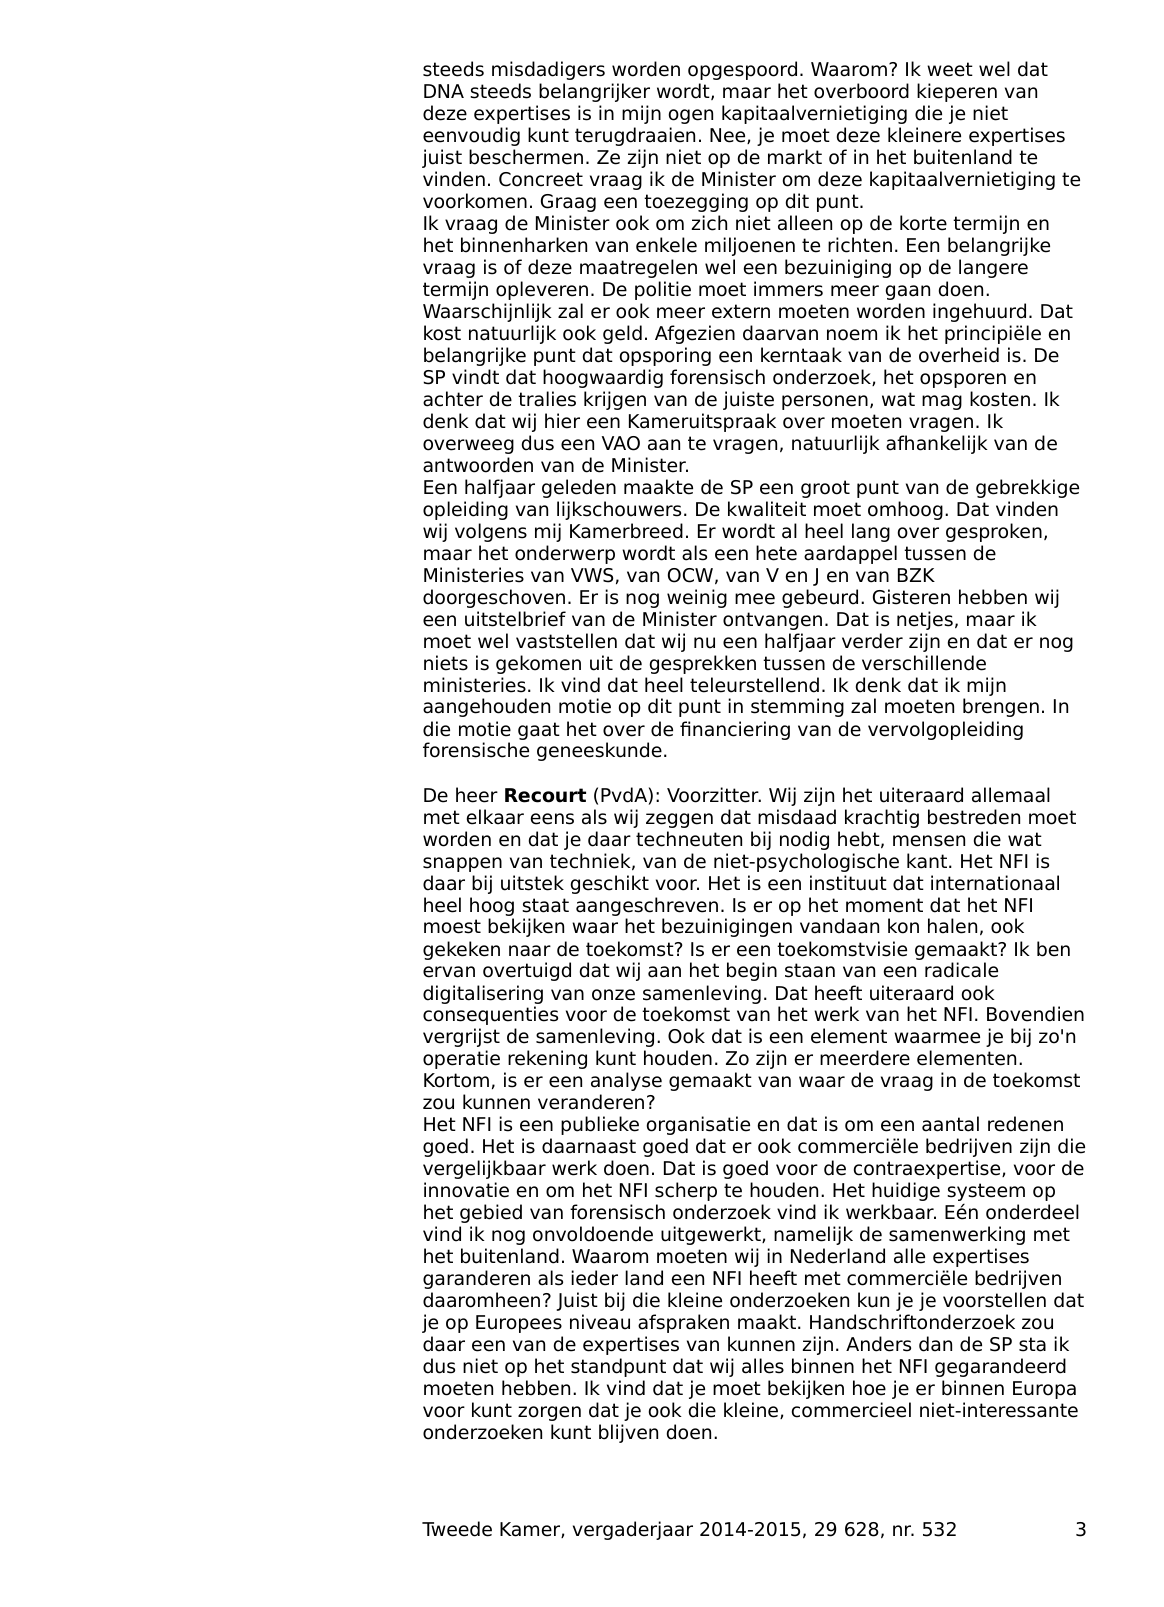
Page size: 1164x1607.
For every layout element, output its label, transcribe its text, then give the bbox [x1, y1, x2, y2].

text Een halfjaar geleden maakte de SP een groot punt van de gebrekkige opleiding van lijkschouwers. De kwaliteit moet omhoog. Dat vinden wij volgens mij Kamerbreed. Er wordt al heel lang over gesproken, maar het onderwerp wordt als een hete aardappel tussen de Ministeries van VWS, van OCW, van V en J en van BZK doorgeschoven. Er is nog weinig mee gebeurd. Gisteren hebben wij een uitstelbrief van de Minister ontvangen. Dat is netjes, maar ik moet wel vaststellen dat wij nu een halfjaar verder zijn en dat er nog niets is gekomen uit de gesprekken tussen de verschillende ministeries. Ik vind dat heel teleurstellend. Ik denk dat ik mijn aangehouden motie op dit punt in stemming zal moeten brengen. In die motie gaat het over de financiering van de vervolgopleiding forensische geneeskunde. [422, 477, 1087, 762]
text Het NFI is een publieke organisatie en dat is om een aantal redenen goed. Het is daarnaast goed dat er ook commerciële bedrijven zijn die vergelijkbaar werk doen. Dat is goed voor de contraexpertise, voor de innovatie en om het NFI scherp te houden. Het huidige systeem op het gebied van forensisch onderzoek vind ik werkbaar. Eén onderdeel vind ik nog onvoldoende uitgewerkt, namelijk de samenwerking met het buitenland. Waarom moeten wij in Nederland alle expertises garanderen als ieder land een NFI heeft met commerciële bedrijven daaromheen? Juist bij die kleine onderzoeken kun je je voorstellen dat je op Europees niveau afspraken maakt. Handschriftonderzoek zou daar een van de expertises van kunnen zijn. Anders dan de SP sta ik dus niet op het standpunt dat wij alles binnen het NFI gegarandeerd moeten hebben. Ik vind dat je moet bekijken hoe je er binnen Europa voor kunt zorgen dat je ook die kleine, commercieel niet-interessante onderzoeken kunt blijven doen. [422, 1114, 1087, 1444]
text De heer Recourt (PvdA): Voorzitter. Wij zijn het uiteraard allemaal met elkaar eens als wij zeggen dat misdaad krachtig bestreden moet worden en dat je daar techneuten bij nodig hebt, mensen die wat snappen van techniek, van de niet-psychologische kant. Het NFI is daar bij uitstek geschikt voor. Het is een instituut dat internationaal heel hoog staat aangeschreven. Is er op het moment dat het NFI moest bekijken waar het bezuinigingen vandaan kon halen, ook gekeken naar de toekomst? Is er een toekomstvisie gemaakt? Ik ben ervan overtuigd dat wij aan het begin staan van een radicale digitalisering van onze samenleving. Dat heeft uiteraard ook consequenties voor de toekomst van het werk van het NFI. Bovendien vergrijst de samenleving. Ook dat is een element waarmee je bij zo'n operatie rekening kunt houden. Zo zijn er meerdere elementen. Kortom, is er een analyse gemaakt van waar de vraag in de toekomst zou kunnen veranderen? [422, 784, 1087, 1114]
text Ik vraag de Minister ook om zich niet alleen op de korte termijn en het binnenharken van enkele miljoenen te richten. Een belangrijke vraag is of deze maatregelen wel een bezuiniging op de langere termijn opleveren. De politie moet immers meer gaan doen. Waarschijnlijk zal er ook meer extern moeten worden ingehuurd. Dat kost natuurlijk ook geld. Afgezien daarvan noem ik het principiële en belangrijke punt dat opsporing een kerntaak van de overheid is. De SP vindt dat hoogwaardig forensisch onderzoek, het opsporen en achter de tralies krijgen van de juiste personen, wat mag kosten. Ik denk dat wij hier een Kameruitspraak over moeten vragen. Ik overweeg dus een VAO aan te vragen, natuurlijk afhankelijk van de antwoorden van de Minister. [422, 213, 1087, 477]
text steeds misdadigers worden opgespoord. Waarom? Ik weet wel dat DNA steeds belangrijker wordt, maar het overboord kieperen van deze expertises is in mijn ogen kapitaalvernietiging die je niet eenvoudig kunt terugdraaien. Nee, je moet deze kleinere expertises juist beschermen. Ze zijn niet op de markt of in het buitenland te vinden. Concreet vraag ik de Minister om deze kapitaalvernietiging te voorkomen. Graag een toezegging op dit punt. [422, 59, 1087, 213]
